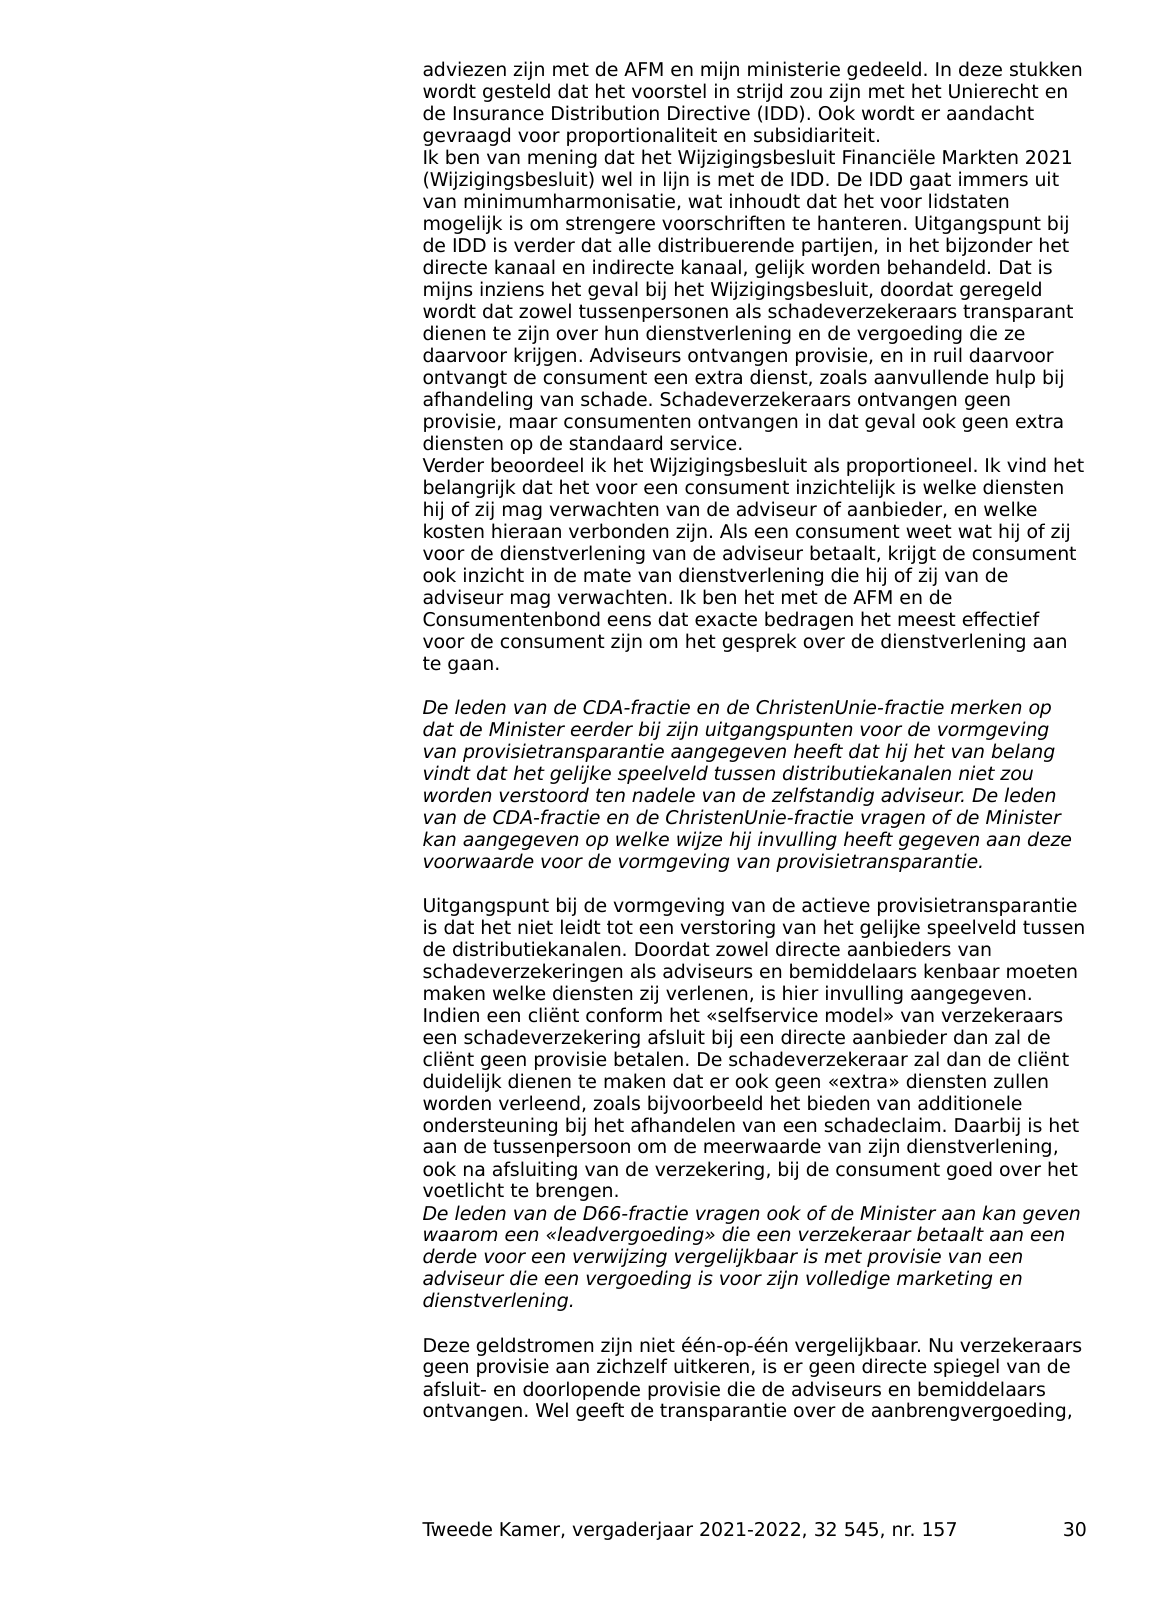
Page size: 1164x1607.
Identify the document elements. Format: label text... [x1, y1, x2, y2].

text Deze geldstromen zijn niet één-op-één vergelijkbaar. Nu verzekeraars geen provisie aan zichzelf uitkeren, is er geen directe spiegel van de afsluit- en doorlopende provisie die de adviseurs en bemiddelaars ontvangen. Wel geeft de transparantie over de aanbrengvergoeding, [422, 1334, 1087, 1422]
text adviezen zijn met de AFM en mijn ministerie gedeeld. In deze stukken wordt gesteld dat het voorstel in strijd zou zijn met het Unierecht en de Insurance Distribution Directive (IDD). Ook wordt er aandacht gevraagd voor proportionaliteit en subsidiariteit. [422, 59, 1087, 147]
text Uitgangspunt bij de vormgeving van de actieve provisietransparantie is dat het niet leidt tot een verstoring van het gelijke speelveld tussen de distributiekanalen. Doordat zowel directe aanbieders van schadeverzekeringen als adviseurs en bemiddelaars kenbaar moeten maken welke diensten zij verlenen, is hier invulling aangegeven. Indien een cliënt conform het «selfservice model» van verzekeraars een schadeverzekering afsluit bij een directe aanbieder dan zal de cliënt geen provisie betalen. De schadeverzekeraar zal dan de cliënt duidelijk dienen te maken dat er ook geen «extra» diensten zullen worden verleend, zoals bijvoorbeeld het bieden van additionele ondersteuning bij het afhandelen van een schadeclaim. Daarbij is het aan de tussenpersoon om de meerwaarde van zijn dienstverlening, ook na afsluiting van de verzekering, bij de consument goed over het voetlicht te brengen. [422, 895, 1087, 1202]
text Verder beoordeel ik het Wijzigingsbesluit als proportioneel. Ik vind het belangrijk dat het voor een consument inzichtelijk is welke diensten hij of zij mag verwachten van de adviseur of aanbieder, en welke kosten hieraan verbonden zijn. Als een consument weet wat hij of zij voor de dienstverlening van de adviseur betaalt, krijgt de consument ook inzicht in de mate van dienstverlening die hij of zij van de adviseur mag verwachten. Ik ben het met de AFM en de Consumentenbond eens dat exacte bedragen het meest effectief voor de consument zijn om het gesprek over de dienstverlening aan te gaan. [422, 455, 1087, 674]
text De leden van de CDA-fractie en de ChristenUnie-fractie merken op dat de Minister eerder bij zijn uitgangspunten voor de vormgeving van provisietransparantie aangegeven heeft dat hij het van belang vindt dat het gelijke speelveld tussen distributiekanalen niet zou worden verstoord ten nadele van de zelfstandig adviseur. De leden van de CDA-fractie en de ChristenUnie-fractie vragen of de Minister kan aangegeven op welke wijze hij invulling heeft gegeven aan deze voorwaarde voor de vormgeving van provisietransparantie. [422, 697, 1087, 872]
text Ik ben van mening dat het Wijzigingsbesluit Financiële Markten 2021 (Wijzigingsbesluit) wel in lijn is met de IDD. De IDD gaat immers uit van minimumharmonisatie, wat inhoudt dat het voor lidstaten mogelijk is om strengere voorschriften te hanteren. Uitgangspunt bij de IDD is verder dat alle distribuerende partijen, in het bijzonder het directe kanaal en indirecte kanaal, gelijk worden behandeld. Dat is mijns inziens het geval bij het Wijzigingsbesluit, doordat geregeld wordt dat zowel tussenpersonen als schadeverzekeraars transparant dienen te zijn over hun dienstverlening en de vergoeding die ze daarvoor krijgen. Adviseurs ontvangen provisie, en in ruil daarvoor ontvangt de consument een extra dienst, zoals aanvullende hulp bij afhandeling van schade. Schadeverzekeraars ontvangen geen provisie, maar consumenten ontvangen in dat geval ook geen extra diensten op de standaard service. [422, 147, 1087, 455]
text De leden van de D66-fractie vragen ook of de Minister aan kan geven waarom een «leadvergoeding» die een verzekeraar betaalt aan een derde voor een verwijzing vergelijkbaar is met provisie van een adviseur die een vergoeding is voor zijn volledige marketing en dienstverlening. [422, 1202, 1087, 1312]
